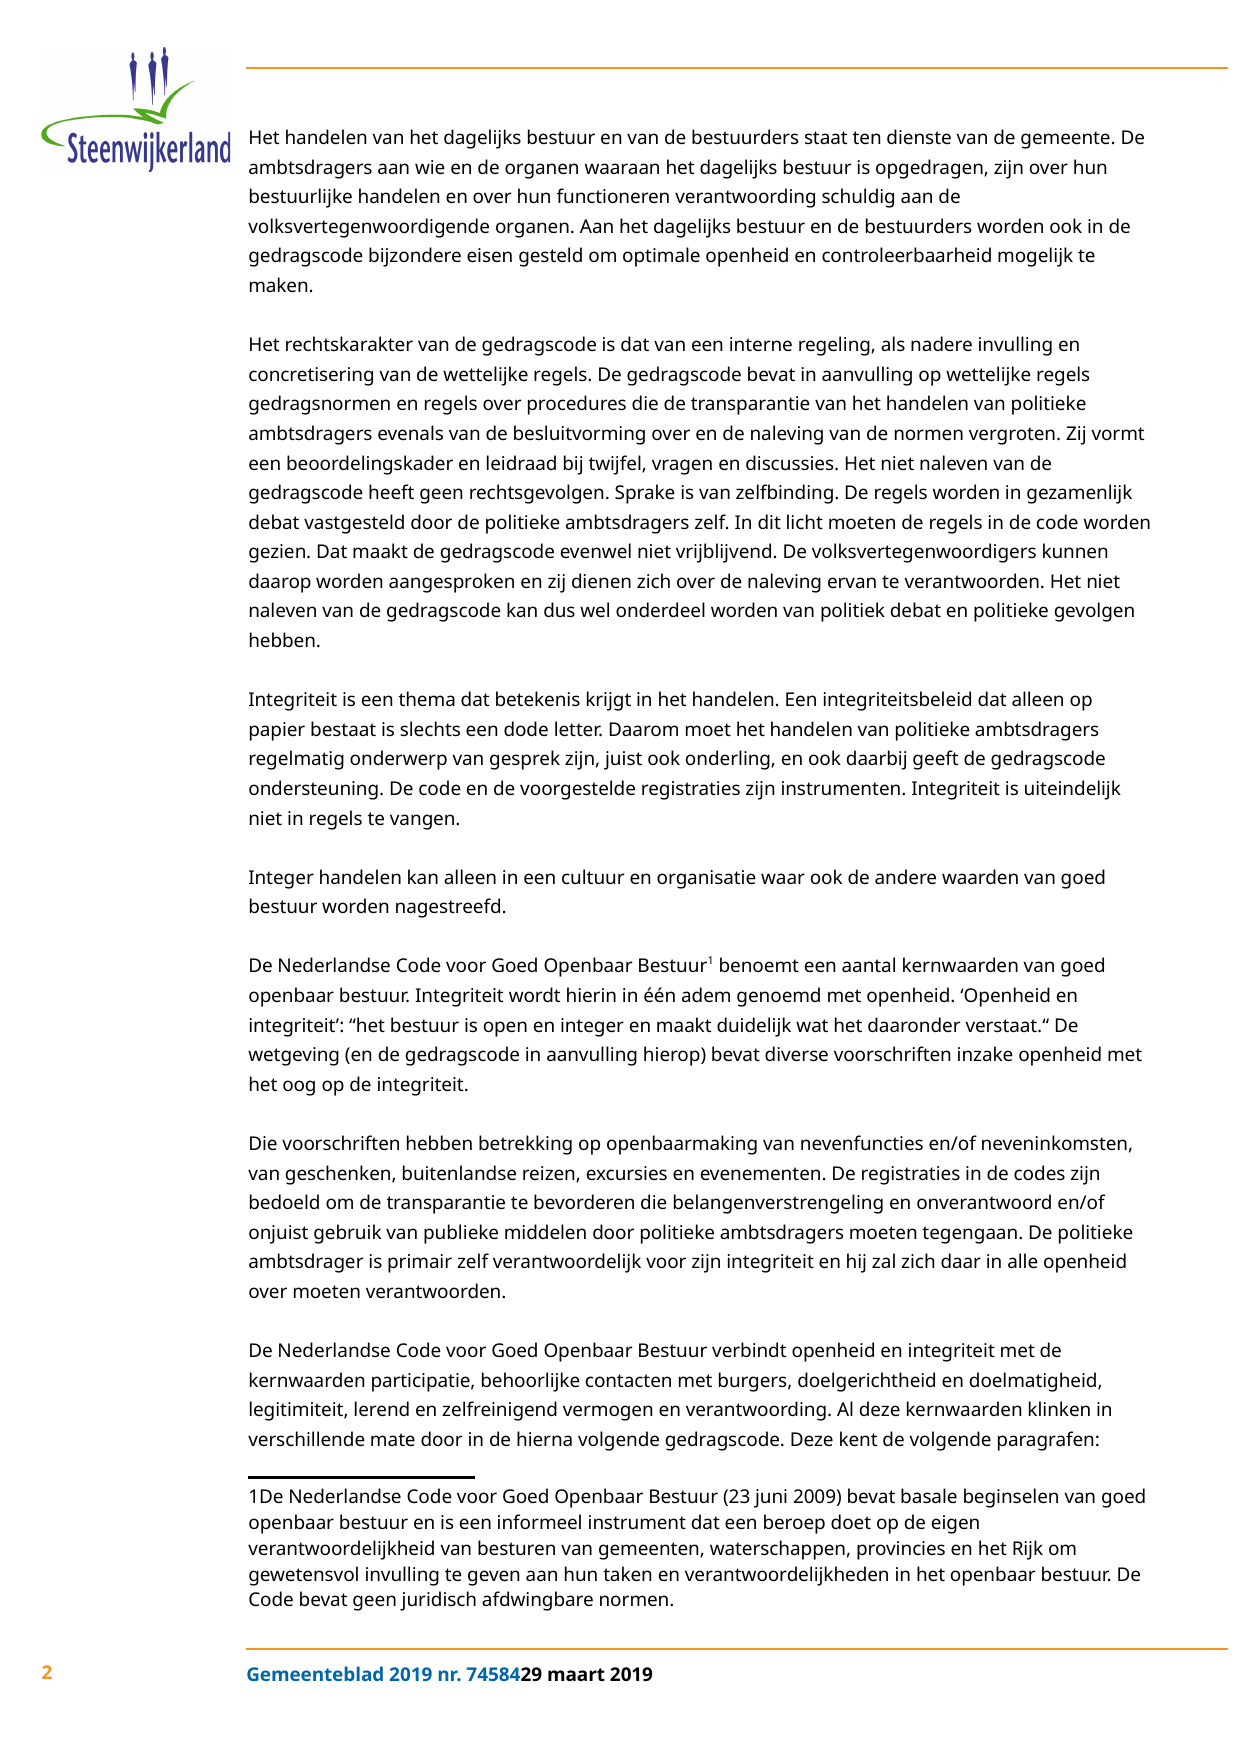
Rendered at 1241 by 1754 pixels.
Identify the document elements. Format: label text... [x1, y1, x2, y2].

text De Nederlandse Code voor Goed Openbaar Bestuur benoemt een aantal kernwaarden van goed openbaar bestuur. Integriteit wordt hierin in één adem genoemd met openheid. ‘Openheid en integriteit’: “het bestuur is open en integer en maakt duidelijk wat het daaronder verstaat.“ De wetgeving (en de gedragscode in aanvulling hierop) bevat diverse voorschriften inzake openheid met het oog op de integriteit. [248, 953, 1152, 1097]
text De Nederlandse Code voor Goed Openbaar Bestuur (23 juni 2009) bevat basale beginselen van goed openbaar bestuur en is een informeel instrument dat een beroep doet op de eigen verantwoordelijkheid van besturen van gemeenten, waterschappen, provincies en het Rijk om gewetensvol invulling te geven aan hun taken en verantwoordelijkheden in het openbaar bestuur. De Code bevat geen juridisch afdwingbare normen. [248, 1483, 1152, 1612]
text Integer handelen kan alleen in een cultuur en organisatie waar ook de andere waarden van goed bestuur worden nagestreefd. [248, 864, 1152, 919]
text Die voorschriften hebben betrekking op openbaarmaking van nevenfuncties en/of neveninkomsten, van geschenken, buitenlandse reizen, excursies en evenementen. De registraties in de codes zijn bedoeld om de transparantie te bevorderen die belangenverstrengeling en onverantwoord en/of onjuist gebruik van publieke middelen door politieke ambtsdragers moeten tegengaan. De politieke ambtsdrager is primair zelf verantwoordelijk voor zijn integriteit en hij zal zich daar in alle openheid over moeten verantwoorden. [248, 1130, 1152, 1304]
text Integriteit is een thema dat betekenis krijgt in het handelen. Een integriteitsbeleid dat alleen op papier bestaat is slechts een dode letter. Daarom moet het handelen van politieke ambtsdragers regelmatig onderwerp van gesprek zijn, juist ook onderling, en ook daarbij geeft de gedragscode ondersteuning. De code en de voorgestelde registraties zijn instrumenten. Integriteit is uiteindelijk niet in regels te vangen. [248, 686, 1152, 831]
picture [41, 47, 231, 172]
text De Nederlandse Code voor Goed Openbaar Bestuur verbindt openheid en integriteit met de kernwaarden participatie, behoorlijke contacten met burgers, doelgerichtheid en doelmatigheid, legitimiteit, lerend en zelfreinigend vermogen en verantwoording. Al deze kernwaarden klinken in verschillende mate door in de hierna volgende gedragscode. Deze kent de volgende paragrafen: [248, 1337, 1152, 1452]
text Het handelen van het dagelijks bestuur en van de bestuurders staat ten dienste van de gemeente. De ambtsdragers aan wie en de organen waaraan het dagelijks bestuur is opgedragen, zijn over hun bestuurlijke handelen en over hun functioneren verantwoording schuldig aan de volksvertegenwoordigende organen. Aan het dagelijks bestuur en de bestuurders worden ook in de gedragscode bijzondere eisen gesteld om optimale openheid en controleerbaarheid mogelijk te maken. [248, 124, 1152, 298]
text Het rechtskarakter van de gedragscode is dat van een interne regeling, als nadere invulling en concretisering van de wettelijke regels. De gedragscode bevat in aanvulling op wettelijke regels gedragsnormen en regels over procedures die de transparantie van het handelen van politieke ambtsdragers evenals van de besluitvorming over en de naleving van de normen vergroten. Zij vormt een beoordelingskader en leidraad bij twijfel, vragen en discussies. Het niet naleven van de gedragscode heeft geen rechtsgevolgen. Sprake is van zelfbinding. De regels worden in gezamenlijk debat vastgesteld door de politieke ambtsdragers zelf. In dit licht moeten de regels in de code worden gezien. Dat maakt de gedragscode evenwel niet vrijblijvend. De volksvertegenwoordigers kunnen daarop worden aangesproken en zij dienen zich over de naleving ervan te verantwoorden. Het niet naleven van de gedragscode kan dus wel onderdeel worden van politiek debat en politieke gevolgen hebben. [248, 331, 1152, 653]
